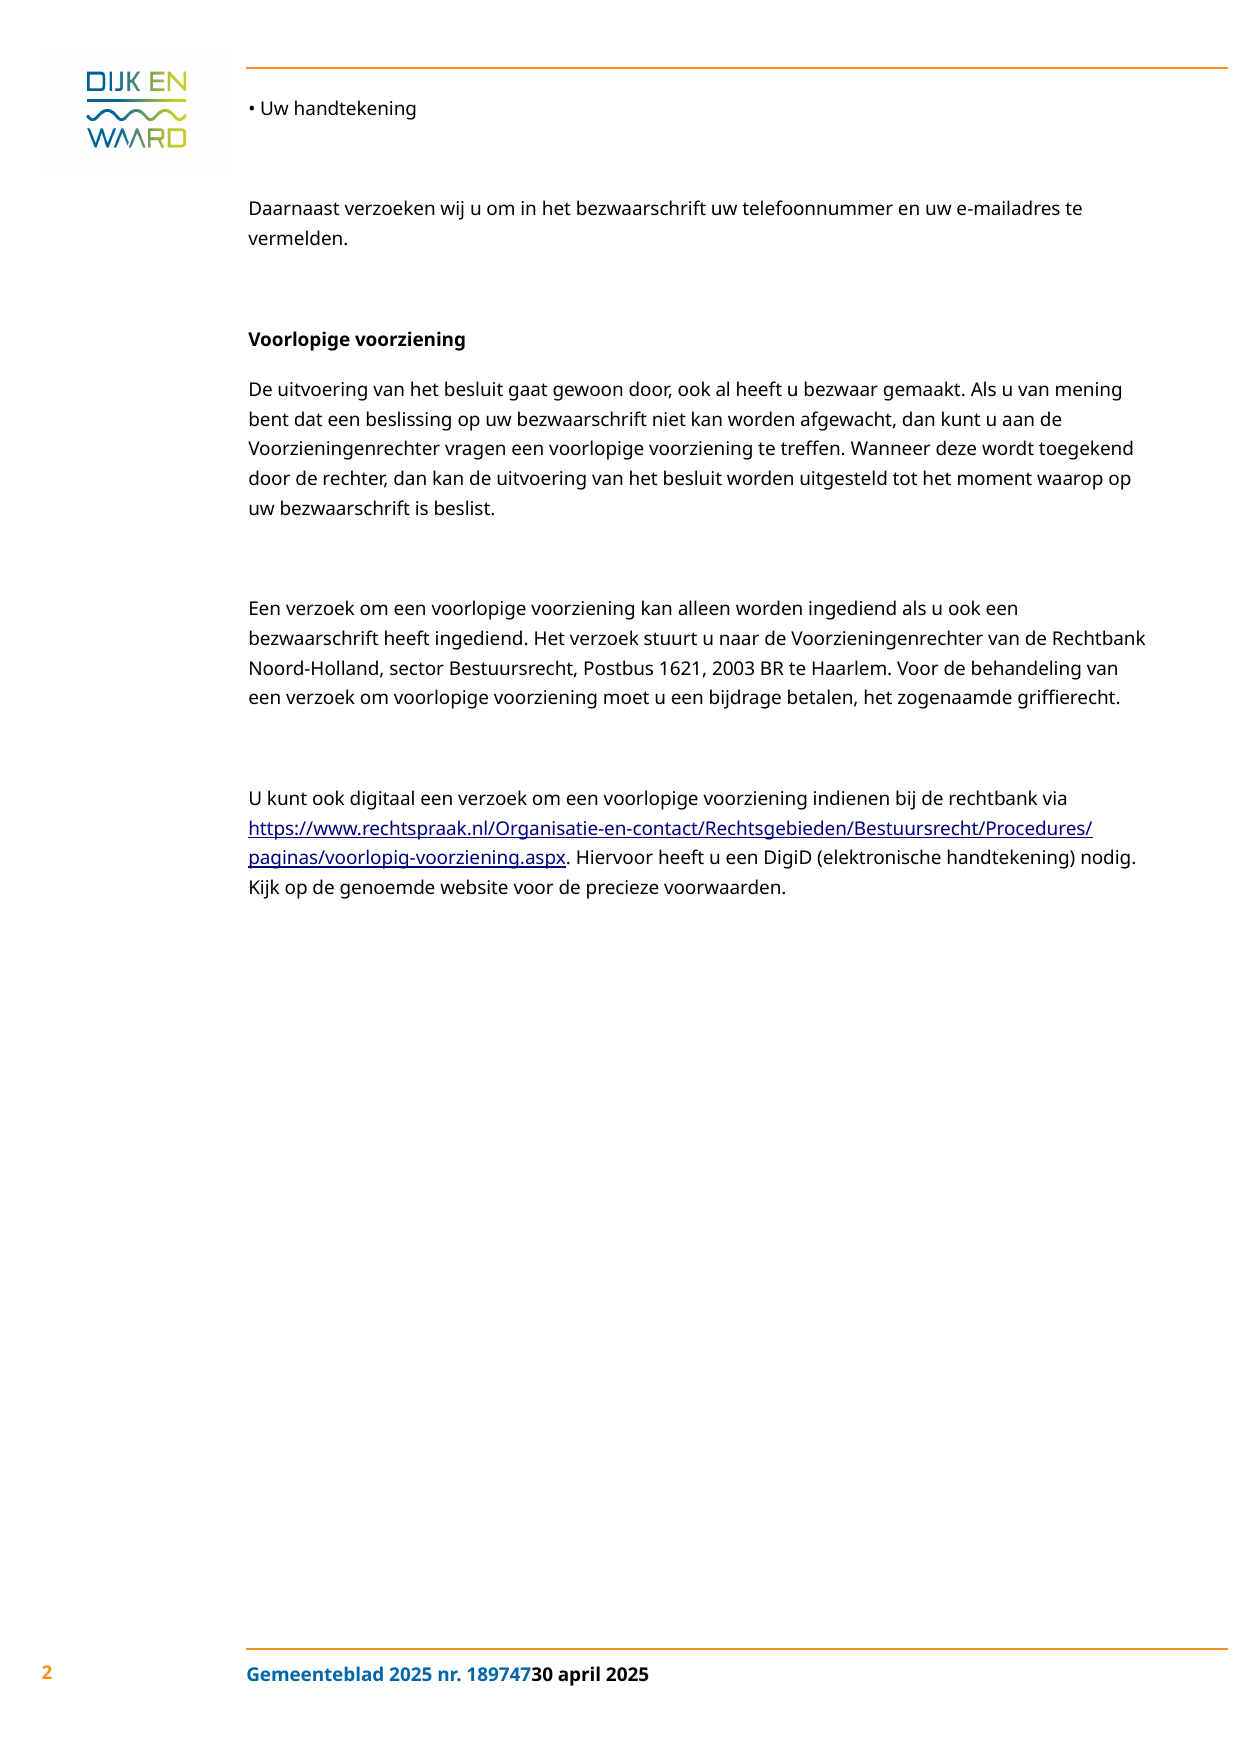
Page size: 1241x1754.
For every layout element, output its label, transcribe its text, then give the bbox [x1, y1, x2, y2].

text • Uw handtekening [248, 95, 1152, 121]
text Een verzoek om een voorlopige voorziening kan alleen worden ingediend als u ook een bezwaarschrift heeft ingediend. Het verzoek stuurt u naar de Voorzieningenrechter van de Rechtbank Noord-Holland, sector Bestuursrecht, Postbus 1621, 2003 BR te Haarlem. Voor de behandeling van een verzoek om voorlopige voorziening moet u een bijdrage betalen, het zogenaamde griffierecht. [248, 596, 1152, 710]
text Voorlopige voorziening [248, 326, 1152, 352]
text U kunt ook digitaal een verzoek om een voorlopige voorziening indienen bij de rechtbank via https://www.rechtspraak.nl/Organisatie-en-contact/Rechtsgebieden/Bestuursrecht/Procedures/paginas/voorlopig-voorziening.aspx. Hiervoor heeft u een DigiD (elektronische handtekening) nodig. Kijk op de genoemde website voor de precieze voorwaarden. [248, 785, 1152, 900]
text De uitvoering van het besluit gaat gewoon door, ook al heeft u bezwaar gemaakt. Als u van mening bent dat een beslissing op uw bezwaarschrift niet kan worden afgewacht, dan kunt u aan de Voorzieningenrechter vragen een voorlopige voorziening te treffen. Wanneer deze wordt toegekend door de rechter, dan kan de uitvoering van het besluit worden uitgesteld tot het moment waarop op uw bezwaarschrift is beslist. [248, 376, 1152, 521]
text Daarnaast verzoeken wij u om in het bezwaarschrift uw telefoonnummer en uw e-mailadres te vermelden. [248, 196, 1152, 251]
picture [41, 47, 231, 172]
